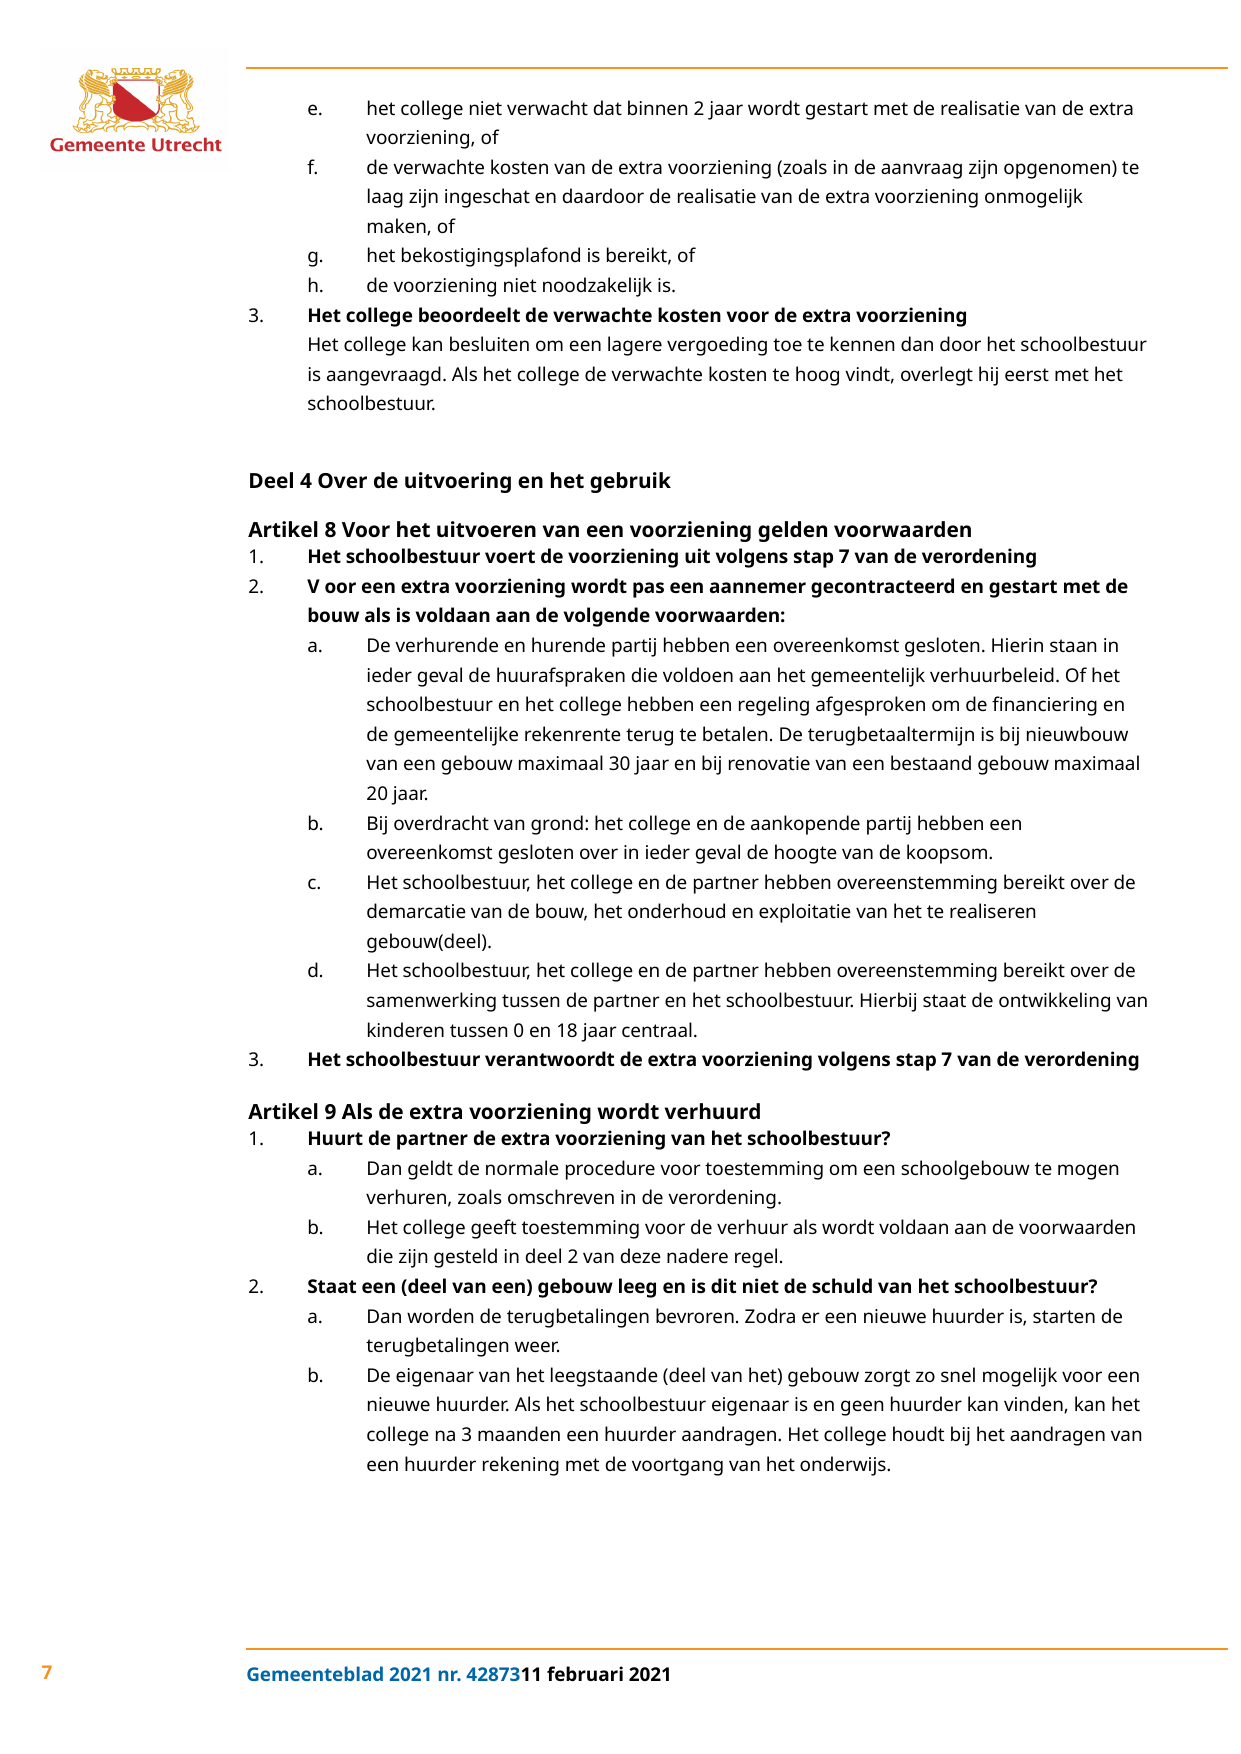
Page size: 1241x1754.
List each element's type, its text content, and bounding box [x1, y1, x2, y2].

list Het schoolbestuur verantwoordt de extra voorziening volgens stap 7 van de verordening [248, 1046, 1152, 1072]
list het bekostigingsplafond is bereikt, of [307, 243, 1152, 268]
list De verhurende en hurende partij hebben een overeenkomst gesloten. Hierin staan in ieder geval de huurafspraken die voldoen aan het gemeentelijk verhuurbeleid. Of het schoolbestuur en het college hebben een regeling afgesproken om de financiering en de gemeentelijke rekenrente terug te betalen. De terugbetaaltermijn is bij nieuwbouw van een gebouw maximaal 30 jaar en bij renovatie van een bestaand gebouw maximaal 20 jaar. [307, 632, 1152, 806]
list Het schoolbestuur, het college en de partner hebben overeenstemming bereikt over de samenwerking tussen de partner en het schoolbestuur. Hierbij staat de ontwikkeling van kinderen tussen 0 en 18 jaar centraal. [307, 958, 1152, 1043]
list V oor een extra voorziening wordt pas een aannemer gecontracteerd en gestart met de bouw als is voldaan aan de volgende voorwaarden: [248, 573, 1152, 628]
list Dan geldt de normale procedure voor toestemming om een schoolgebouw te mogen verhuren, zoals omschreven in de verordening. [307, 1155, 1152, 1210]
list de voorziening niet noodzakelijk is. [307, 272, 1152, 298]
text Artikel 8 Voor het uitvoeren van een voorziening gelden voorwaarden [248, 515, 1152, 543]
list het college niet verwacht dat binnen 2 jaar wordt gestart met de realisatie van de extra voorziening, of [307, 95, 1152, 150]
list Huurt de partner de extra voorziening van het schoolbestuur? [248, 1125, 1152, 1151]
list De eigenaar van het leegstaande (deel van het) gebouw zorgt zo snel mogelijk voor een nieuwe huurder. Als het schoolbestuur eigenaar is en geen huurder kan vinden, kan het college na 3 maanden een huurder aandragen. Het college houdt bij het aandragen van een huurder rekening met de voortgang van het onderwijs. [307, 1362, 1152, 1476]
picture [41, 47, 231, 172]
list Het schoolbestuur, het college en de partner hebben overeenstemming bereikt over de demarcatie van de bouw, het onderhoud en exploitatie van het te realiseren gebouw(deel). [307, 869, 1152, 954]
list Het schoolbestuur voert de voorziening uit volgens stap 7 van de verordening [248, 543, 1152, 569]
list Het college beoordeelt de verwachte kosten voor de extra voorziening [248, 302, 1152, 328]
list Het college kan besluiten om een lagere vergoeding toe te kennen dan door het schoolbestuur is aangevraagd. Als het college de verwachte kosten te hoog vindt, overlegt hij eerst met het schoolbestuur. [248, 331, 1152, 416]
text Artikel 9 Als de extra voorziening wordt verhuurd [248, 1097, 1152, 1125]
list Het college geeft toestemming voor de verhuur als wordt voldaan aan de voorwaarden die zijn gesteld in deel 2 van deze nadere regel. [307, 1214, 1152, 1269]
list Bij overdracht van grond: het college en de aankopende partij hebben een overeenkomst gesloten over in ieder geval de hoogte van de koopsom. [307, 810, 1152, 865]
text Deel 4 Over de uitvoering en het gebruik [248, 466, 1152, 494]
list Staat een (deel van een) gebouw leeg en is dit niet de schuld van het schoolbestuur? [248, 1273, 1152, 1299]
list Dan worden de terugbetalingen bevroren. Zodra er een nieuwe huurder is, starten de terugbetalingen weer. [307, 1303, 1152, 1358]
list de verwachte kosten van de extra voorziening (zoals in de aanvraag zijn opgenomen) te laag zijn ingeschat en daardoor de realisatie van de extra voorziening onmogelijk maken, of [307, 154, 1152, 239]
